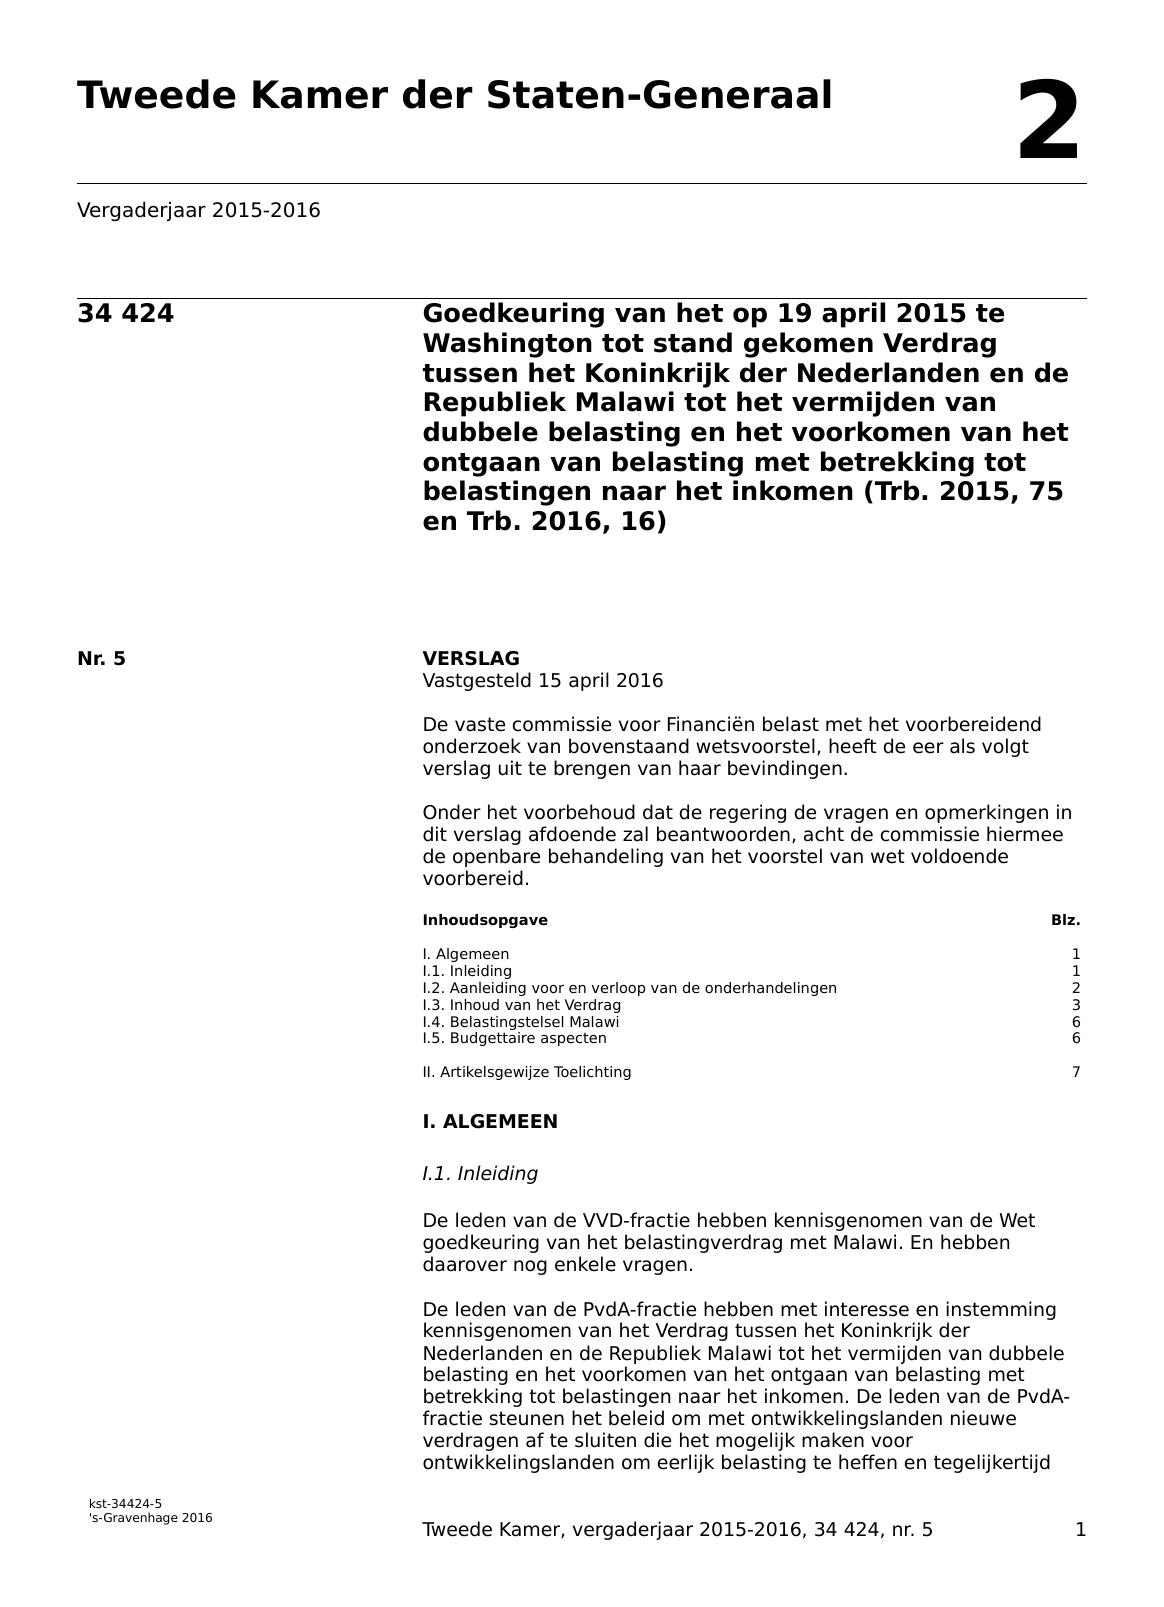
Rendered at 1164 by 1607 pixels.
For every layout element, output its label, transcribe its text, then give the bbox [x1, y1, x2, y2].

table_cell [1028, 929, 1087, 946]
text De vaste commissie voor Financiën belast met het voorbereidend onderzoek van bovenstaand wetsvoorstel, heeft de eer als volgt verslag uit te brengen van haar bevindingen. [422, 714, 1087, 779]
table_header Tweede Kamer der Staten-Generaal [77, 59, 886, 183]
table_header 2 [886, 59, 1087, 183]
table_cell [422, 1048, 1028, 1064]
table_cell I.1. Inleiding [422, 963, 1028, 979]
table_cell II. Artikelsgewijze Toelichting [422, 1064, 1028, 1081]
table_cell 3 [1028, 996, 1087, 1013]
subtitle 34 424 Goedkeuring van het op 19 april 2015 te Washington tot stand gekomen Verdrag tussen het Koninkrijk der Nederlanden en de Republiek Malawi tot het vermijden van dubbele belasting en het voorkomen van het ontgaan van belasting met betrekking tot belastingen naar het inkomen (Trb. 2015, 75 en Trb. 2016, 16) [77, 299, 1087, 536]
table_cell [422, 929, 1028, 946]
text Onder het voorbehoud dat de regering de vragen en opmerkingen in dit verslag afdoende zal beantwoorden, acht de commissie hiermee de openbare behandeling van het voorstel van wet voldoende voorbereid. [422, 802, 1087, 890]
subtitle Nr. 5 VERSLAG [77, 647, 1087, 669]
table_cell I.5. Budgettaire aspecten [422, 1030, 1028, 1047]
table_cell I.4. Belastingstelsel Malawi [422, 1014, 1028, 1030]
text 's-Gravenhage 2016 [88, 1511, 323, 1525]
table_header Inhoudsopgave [422, 912, 1028, 928]
table_cell I.3. Inhoud van het Verdrag [422, 996, 1028, 1013]
table_cell I. Algemeen [422, 946, 1028, 962]
table_cell [1028, 1048, 1087, 1064]
text kst-34424-5 [88, 1497, 323, 1511]
subtitle I. ALGEMEEN [422, 1111, 1087, 1133]
table_cell 6 [1028, 1014, 1087, 1030]
table_cell 1 [1028, 946, 1087, 962]
subtitle I.1. Inleiding [422, 1163, 1087, 1185]
text De leden van de VVD-fractie hebben kennisgenomen van de Wet goedkeuring van het belastingverdrag met Malawi. En hebben daarover nog enkele vragen. [422, 1210, 1087, 1276]
table_cell 1 [1028, 963, 1087, 979]
text Vastgesteld 15 april 2016 [422, 669, 1087, 691]
table_cell I.2. Aanleiding voor en verloop van de onderhandelingen [422, 980, 1028, 996]
table_cell 7 [1028, 1064, 1087, 1081]
table_cell 2 [1028, 980, 1087, 996]
table_cell Vergaderjaar 2015-2016 [77, 184, 1087, 298]
table_header Blz. [1028, 912, 1087, 928]
text De leden van de PvdA-fractie hebben met interesse en instemming kennisgenomen van het Verdrag tussen het Koninkrijk der Nederlanden en de Republiek Malawi tot het vermijden van dubbele belasting en het voorkomen van het ontgaan van belasting met betrekking tot belastingen naar het inkomen. De leden van de PvdA-fractie steunen het beleid om met ontwikkelingslanden nieuwe verdragen af te sluiten die het mogelijk maken voor ontwikkelingslanden om eerlijk belasting te heffen en tegelijkertijd [422, 1298, 1087, 1474]
table_cell 6 [1028, 1030, 1087, 1047]
